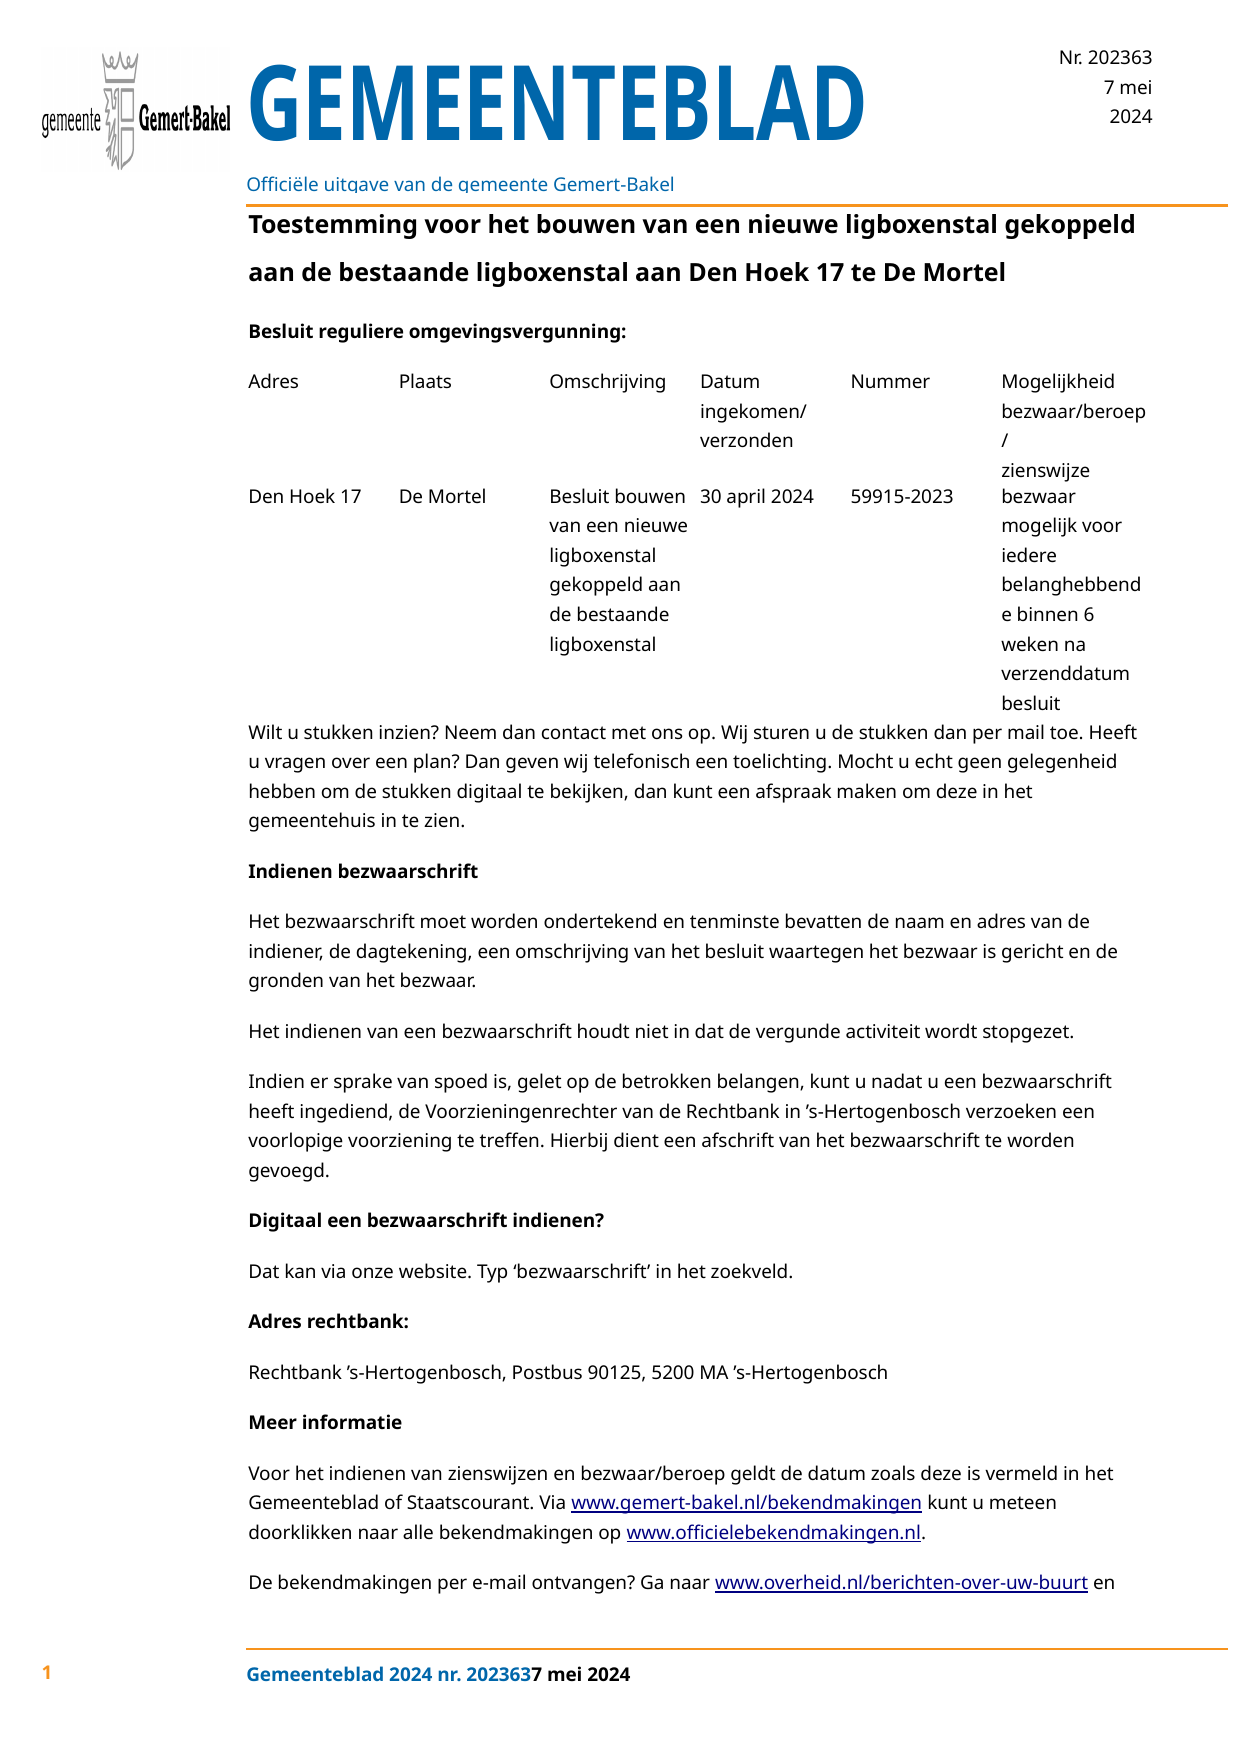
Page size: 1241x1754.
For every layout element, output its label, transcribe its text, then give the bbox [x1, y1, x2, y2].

table_cell bezwaar mogelijk voor iedere belanghebbende binnen 6 weken na verzenddatum besluit [1001, 483, 1152, 716]
text Indien er sprake van spoed is, gelet op de betrokken belangen, kunt u nadat u een bezwaarschrift heeft ingediend, de Voorzieningenrechter van de Rechtbank in ’s-Hertogenbosch verzoeken een voorlopige voorziening te treffen. Hierbij dient een afschrift van het bezwaarschrift te worden gevoegd. [248, 1068, 1152, 1183]
text Rechtbank ’s-Hertogenbosch, Postbus 90125, 5200 MA ’s-Hertogenbosch [248, 1359, 1152, 1385]
text Wilt u stukken inzien? Neem dan contact met ons op. Wij sturen u de stukken dan per mail toe. Heeft u vragen over een plan? Dan geven wij telefonisch een toelichting. Mocht u echt geen gelegenheid hebben om de stukken digitaal te bekijken, dan kunt een afspraak maken om deze in het gemeentehuis in te zien. [248, 719, 1152, 833]
table_cell Besluit bouwen van een nieuwe ligboxenstal gekoppeld aan de bestaande ligboxenstal [549, 483, 700, 716]
table_header Omschrijving [549, 369, 700, 483]
picture [41, 47, 231, 172]
table_header Adres [248, 369, 398, 483]
table_cell 30 april 2024 [700, 483, 850, 716]
text Voor het indienen van zienswijzen en bezwaar/beroep geldt de datum zoals deze is vermeld in het Gemeenteblad of Staatscourant. Via www.gemert-bakel.nl/bekendmakingen kunt u meteen doorklikken naar alle bekendmakingen op www.officielebekendmakingen.nl. [248, 1460, 1152, 1545]
text Het indienen van een bezwaarschrift houdt niet in dat de vergunde activiteit wordt stopgezet. [248, 1018, 1152, 1044]
table_header Datum ingekomen/ verzonden [700, 369, 850, 483]
table_header Mogelijkheid bezwaar/beroep/ zienswijze [1001, 369, 1152, 483]
text Indienen bezwaarschrift [248, 858, 1152, 884]
text De bekendmakingen per e-mail ontvangen? Ga naar www.overheid.nl/berichten-over-uw-buurt en [248, 1569, 1152, 1595]
text Het bezwaarschrift moet worden ondertekend en tenminste bevatten de naam en adres van de indiener, de dagtekening, een omschrijving van het besluit waartegen het bezwaar is gericht en de gronden van het bezwaar. [248, 908, 1152, 993]
text Digitaal een bezwaarschrift indienen? [248, 1208, 1152, 1233]
table_header Nummer [850, 369, 1001, 483]
text Adres rechtbank: [248, 1308, 1152, 1334]
text Dat kan via onze website. Typ ‘bezwaarschrift’ in het zoekveld. [248, 1258, 1152, 1284]
text Besluit reguliere omgevingsvergunning: [248, 318, 1152, 344]
text Meer informatie [248, 1409, 1152, 1435]
table_header Plaats [399, 369, 549, 483]
text Toestemming voor het bouwen van een nieuwe ligboxenstal gekoppeld aan de bestaande ligboxenstal aan Den Hoek 17 te De Mortel [248, 207, 1152, 288]
table_cell De Mortel [399, 483, 549, 716]
table_cell 59915-2023 [850, 483, 1001, 716]
table_cell Den Hoek 17 [248, 483, 398, 716]
